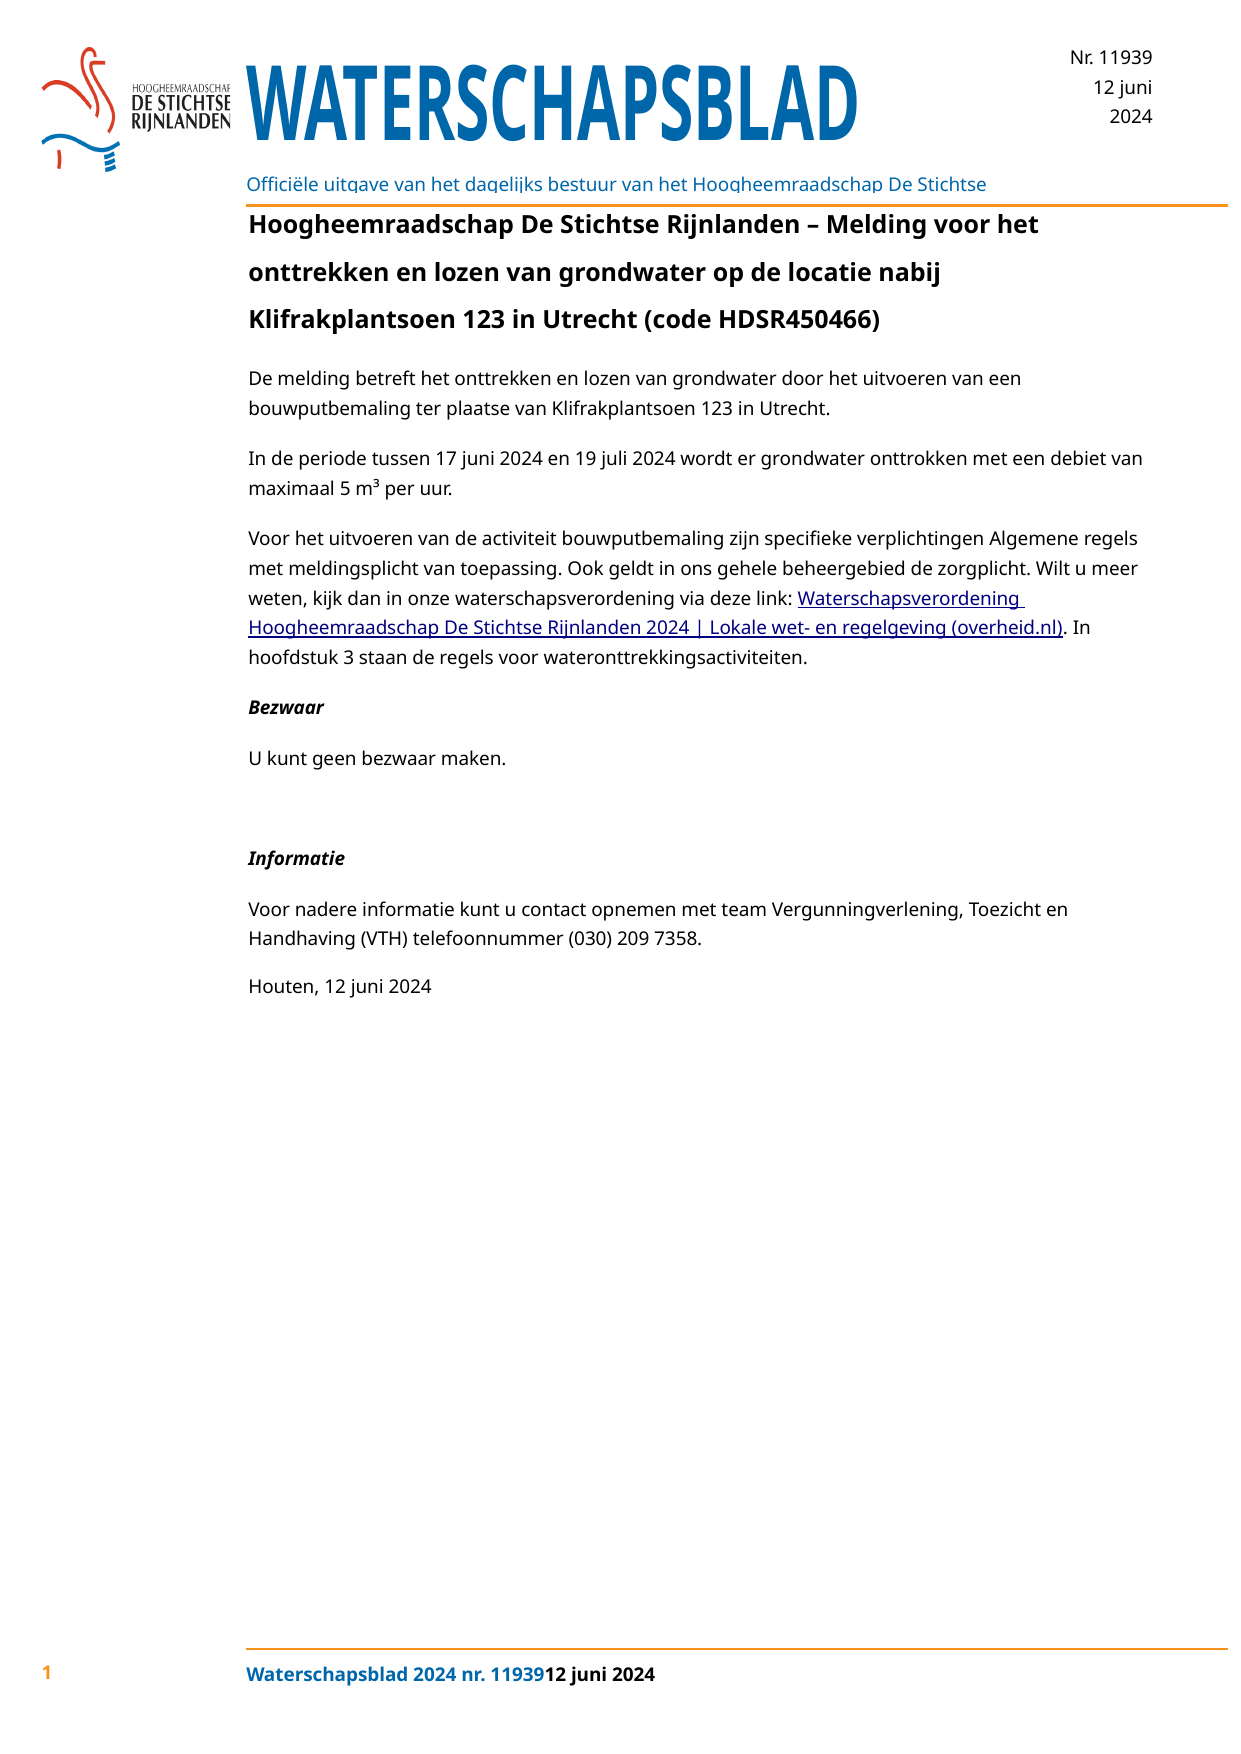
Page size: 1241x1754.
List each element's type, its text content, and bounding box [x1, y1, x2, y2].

text U kunt geen bezwaar maken. [248, 745, 1152, 770]
picture [41, 47, 231, 172]
text Voor nadere informatie kunt u contact opnemen met team Vergunningverlening, Toezicht en Handhaving (VTH) telefoonnummer (030) 209 7358. [248, 896, 1152, 951]
text In de periode tussen 17 juni 2024 en 19 juli 2024 wordt er grondwater onttrokken met een debiet van maximaal 5 m³ per uur. [248, 446, 1152, 501]
text Informatie [248, 846, 1152, 871]
text Houten, 12 juni 2024 [248, 973, 1152, 999]
text De melding betreft het onttrekken en lozen van grondwater door het uitvoeren van een bouwputbemaling ter plaatse van Klifrakplantsoen 123 in Utrecht. [248, 366, 1152, 421]
text Bezwaar [248, 694, 1152, 720]
text Hoogheemraadschap De Stichtse Rijnlanden – Melding voor het onttrekken en lozen van grondwater op de locatie nabij Klifrakplantsoen 123 in Utrecht (code HDSR450466) [248, 207, 1152, 336]
text Voor het uitvoeren van de activiteit bouwputbemaling zijn specifieke verplichtingen Algemene regels met meldingsplicht van toepassing. Ook geldt in ons gehele beheergebied de zorgplicht. Wilt u meer weten, kijk dan in onze waterschapsverordening via deze link: Waterschapsverordening Hoogheemraadschap De Stichtse Rijnlanden 2024 | Lokale wet- en regelgeving (overheid.nl). In hoofdstuk 3 staan de regels voor wateronttrekkingsactiviteiten. [248, 526, 1152, 669]
